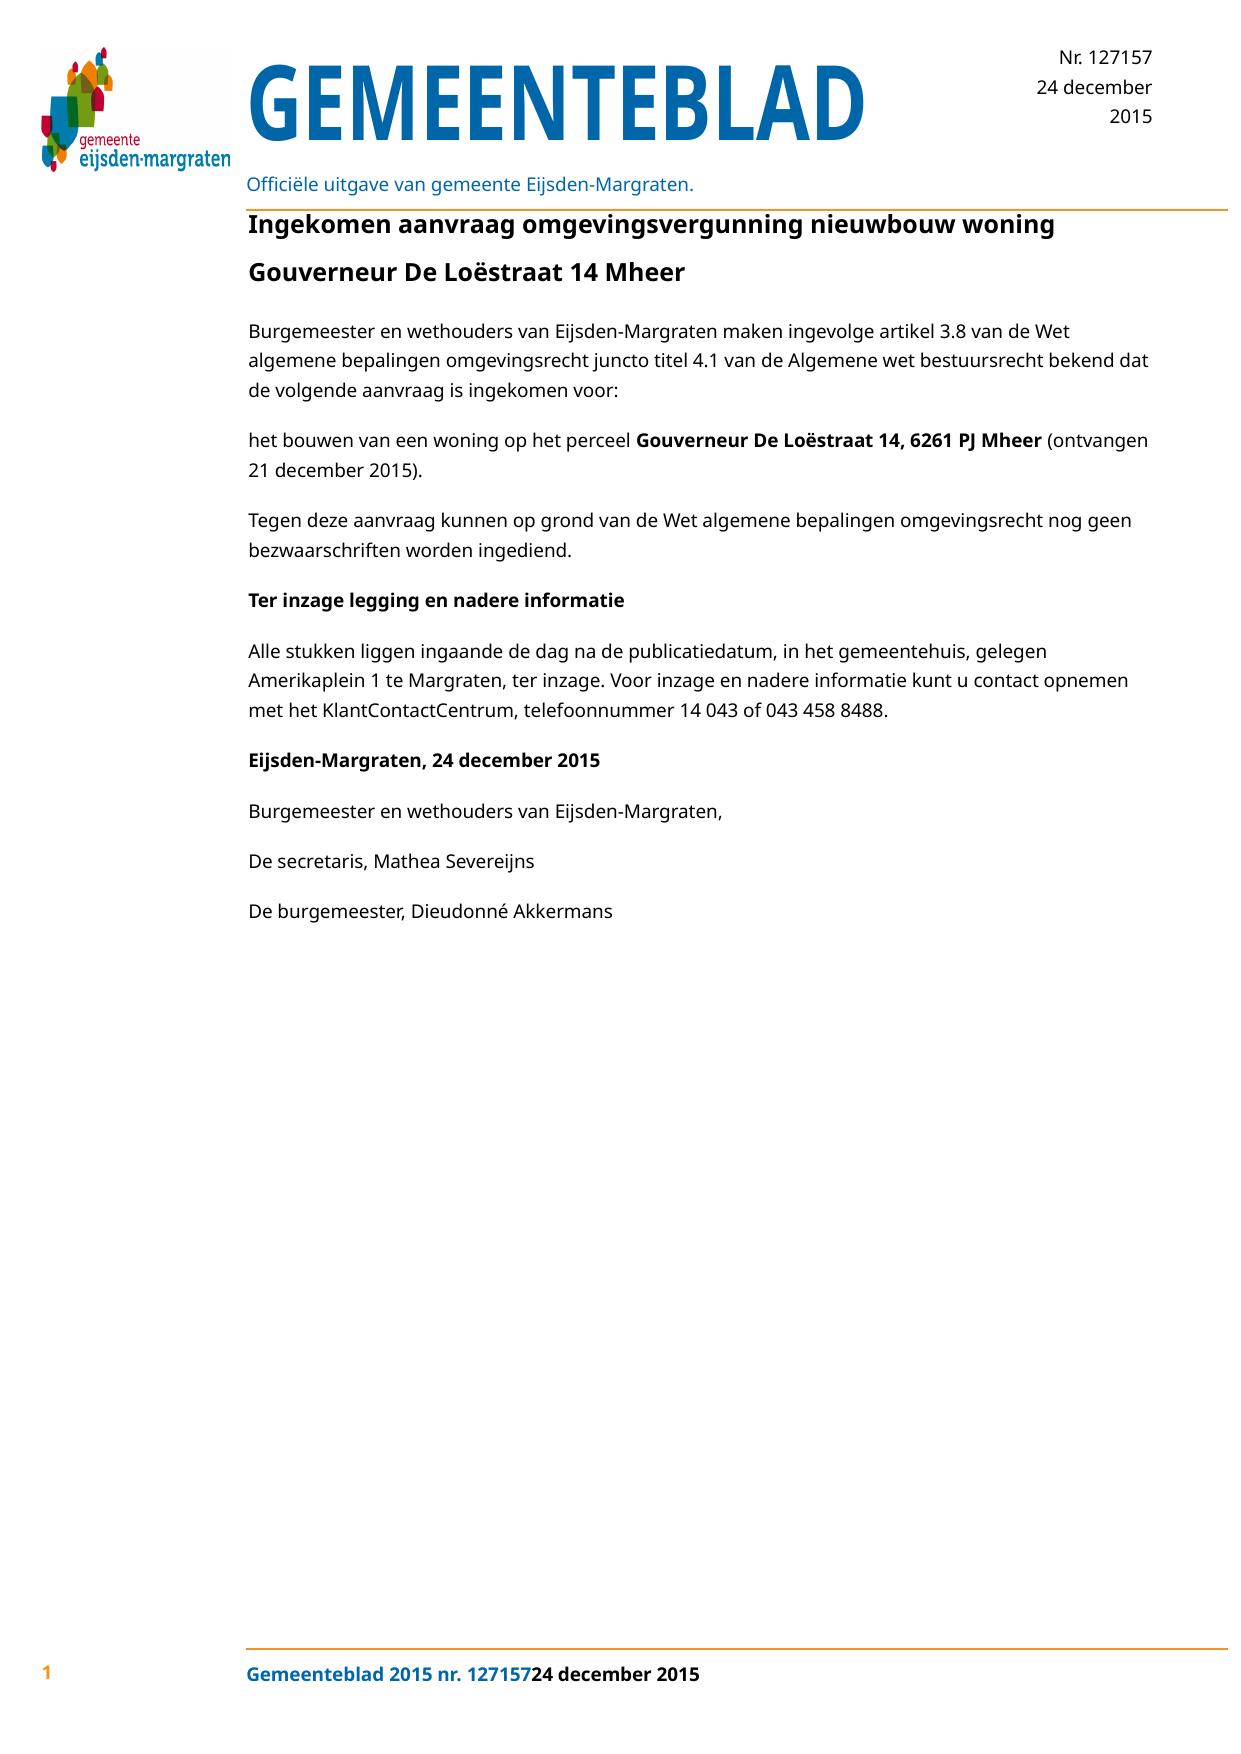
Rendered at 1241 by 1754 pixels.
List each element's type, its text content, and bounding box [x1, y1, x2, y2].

text Eijsden-Margraten, 24 december 2015 [248, 747, 1152, 773]
picture [41, 47, 231, 172]
text Ingekomen aanvraag omgevingsvergunning nieuwbouw woning Gouverneur De Loëstraat 14 Mheer [248, 211, 1152, 288]
text De burgemeester, Dieudonné Akkermans [248, 899, 1152, 924]
text het bouwen van een woning op het perceel Gouverneur De Loëstraat 14, 6261 PJ Mheer (ontvangen 21 december 2015). [248, 427, 1152, 483]
text Burgemeester en wethouders van Eijsden-Margraten maken ingevolge artikel 3.8 van de Wet algemene bepalingen omgevingsrecht juncto titel 4.1 van de Algemene wet bestuursrecht bekend dat de volgende aanvraag is ingekomen voor: [248, 318, 1152, 403]
text Alle stukken liggen ingaande de dag na de publicatiedatum, in het gemeentehuis, gelegen Amerikaplein 1 te Margraten, ter inzage. Voor inzage en nadere informatie kunt u contact opnemen met het KlantContactCentrum, telefoonnummer 14 043 of 043 458 8488. [248, 638, 1152, 723]
text Tegen deze aanvraag kunnen op grond van de Wet algemene bepalingen omgevingsrecht nog geen bezwaarschriften worden ingediend. [248, 507, 1152, 563]
text Burgemeester en wethouders van Eijsden-Margraten, [248, 798, 1152, 824]
text Ter inzage legging en nadere informatie [248, 587, 1152, 613]
text De secretaris, Mathea Severeijns [248, 848, 1152, 874]
